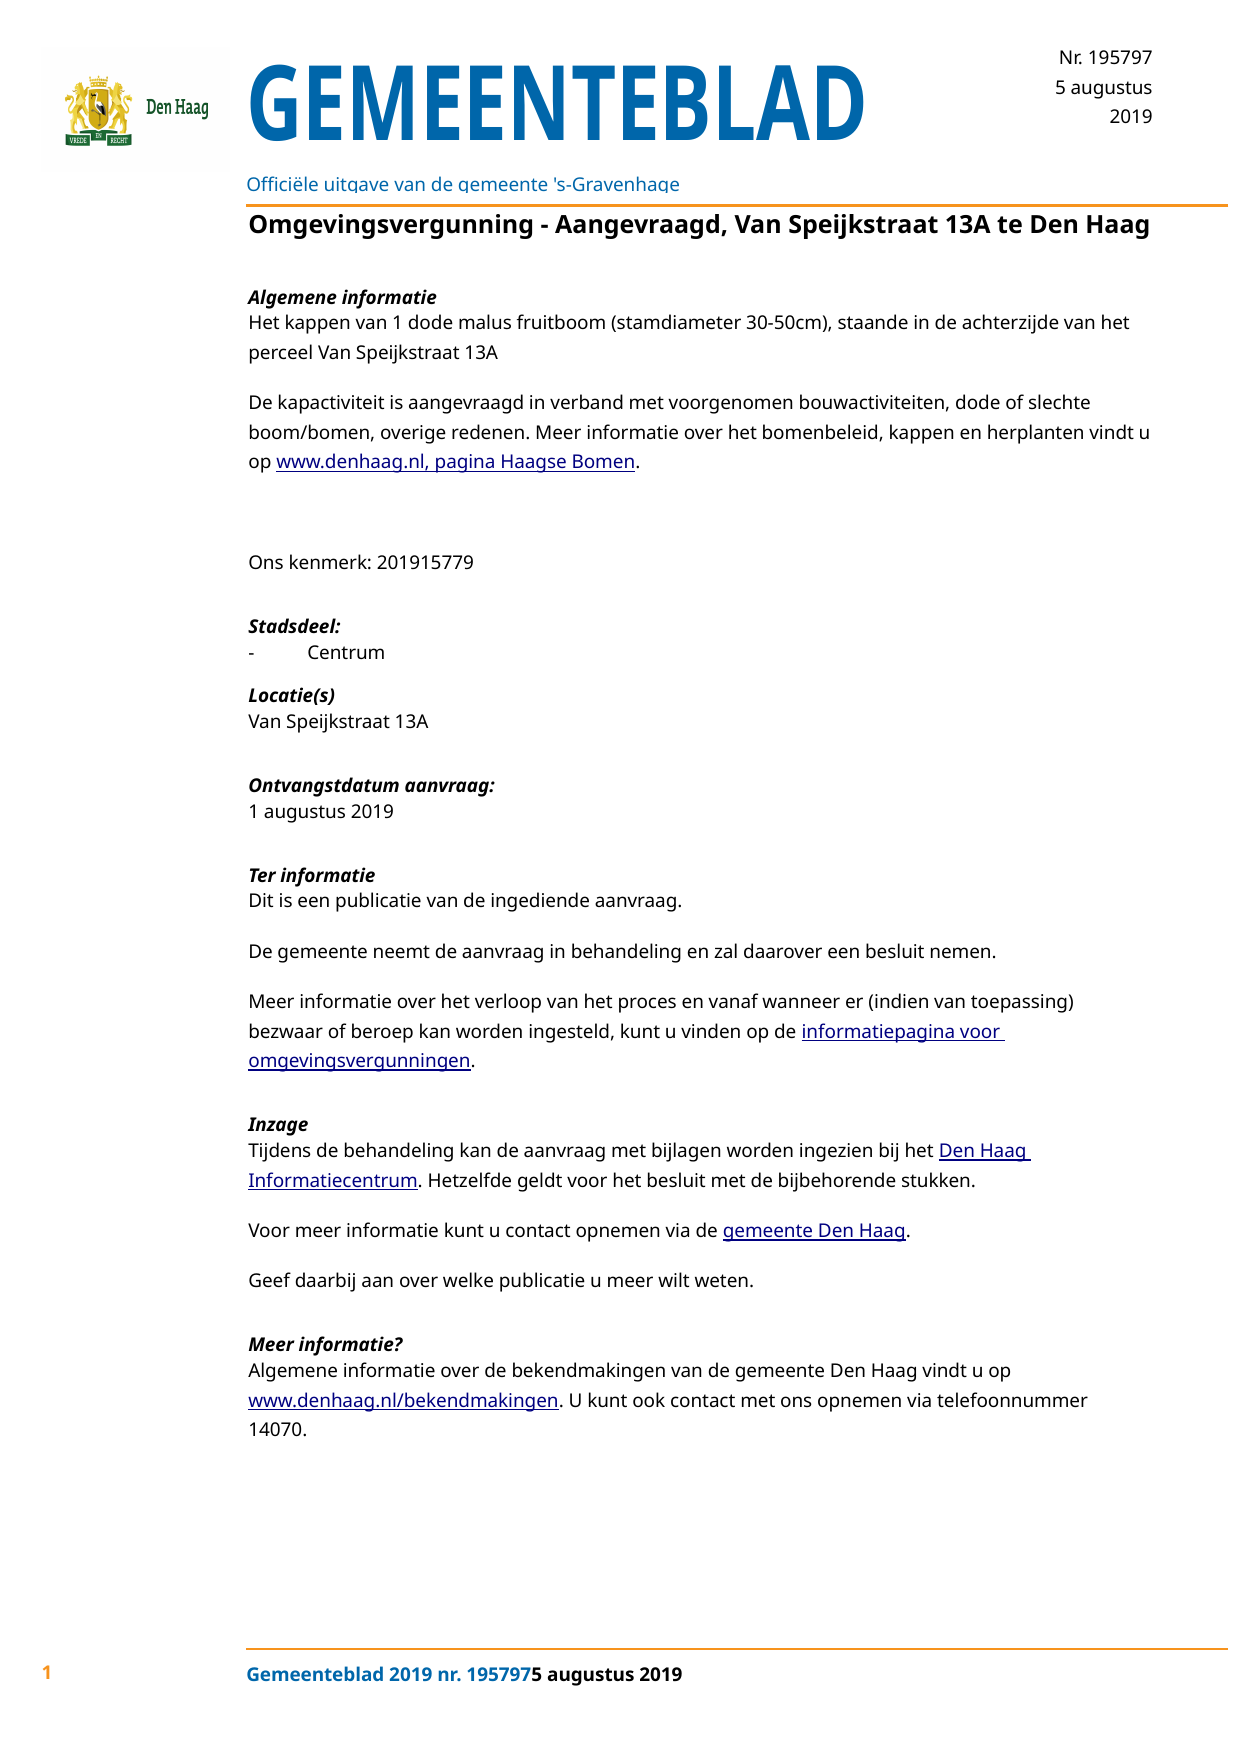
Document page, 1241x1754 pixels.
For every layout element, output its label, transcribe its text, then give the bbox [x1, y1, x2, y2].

text Stadsdeel: [248, 613, 1152, 639]
text Van Speijkstraat 13A [248, 708, 1152, 734]
text De kapactiviteit is aangevraagd in verband met voorgenomen bouwactiviteiten, dode of slechte boom/bomen, overige redenen. Meer informatie over het bomenbeleid, kappen en herplanten vindt u op www.denhaag.nl, pagina Haagse Bomen. [248, 389, 1152, 474]
text Locatie(s) [248, 682, 1152, 708]
text Ontvangstdatum aanvraag: [248, 772, 1152, 798]
text Meer informatie? [248, 1332, 1152, 1357]
text De gemeente neemt de aanvraag in behandeling en zal daarover een besluit nemen. [248, 938, 1152, 964]
list Centrum [248, 639, 1152, 665]
text 1 augustus 2019 [248, 798, 1152, 823]
text Het kappen van 1 dode malus fruitboom (stamdiameter 30-50cm), staande in de achterzijde van het perceel Van Speijkstraat 13A [248, 309, 1152, 365]
text Inzage [248, 1111, 1152, 1137]
text Omgevingsvergunning - Aangevraagd, Van Speijkstraat 13A te Den Haag [248, 207, 1152, 241]
text Algemene informatie [248, 284, 1152, 309]
text Geef daarbij aan over welke publicatie u meer wilt weten. [248, 1268, 1152, 1293]
text Ons kenmerk: 201915779 [248, 549, 1152, 575]
text Ter informatie [248, 862, 1152, 887]
text Voor meer informatie kunt u contact opnemen via de gemeente Den Haag. [248, 1217, 1152, 1243]
text Algemene informatie over de bekendmakingen van de gemeente Den Haag vindt u op www.denhaag.nl/bekendmakingen. U kunt ook contact met ons opnemen via telefoonnummer 14070. [248, 1357, 1152, 1442]
text Tijdens de behandeling kan de aanvraag met bijlagen worden ingezien bij het Den Haag Informatiecentrum. Hetzelfde geldt voor het besluit met de bijbehorende stukken. [248, 1137, 1152, 1192]
text Dit is een publicatie van de ingediende aanvraag. [248, 887, 1152, 913]
picture [41, 47, 231, 172]
text Meer informatie over het verloop van het proces en vanaf wanneer er (indien van toepassing) bezwaar of beroep kan worden ingesteld, kunt u vinden op de informatiepagina voor omgevingsvergunningen. [248, 988, 1152, 1073]
